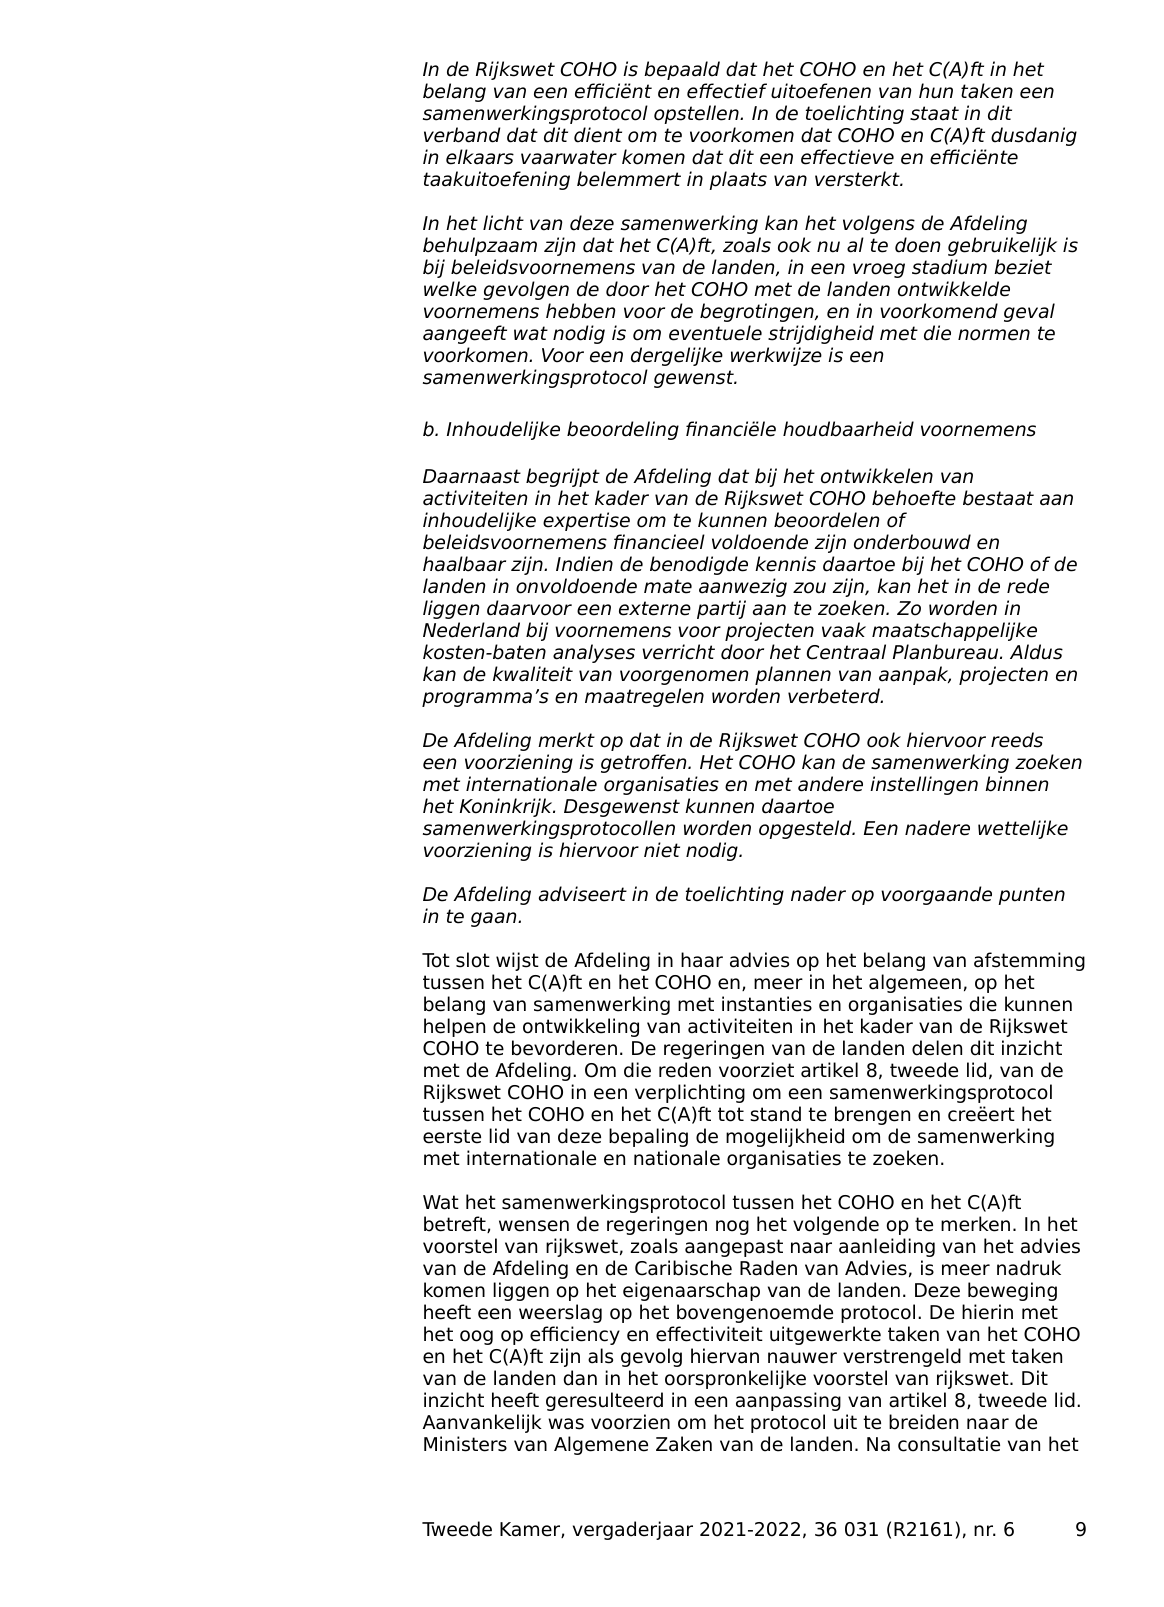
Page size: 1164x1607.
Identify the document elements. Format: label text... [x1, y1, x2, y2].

text In het licht van deze samenwerking kan het volgens de Afdeling behulpzaam zijn dat het C(A)ft, zoals ook nu al te doen gebruikelijk is bij beleidsvoornemens van de landen, in een vroeg stadium beziet welke gevolgen de door het COHO met de landen ontwikkelde voornemens hebben voor de begrotingen, en in voorkomend geval aangeeft wat nodig is om eventuele strijdigheid met die normen te voorkomen. Voor een dergelijke werkwijze is een samenwerkingsprotocol gewenst. [422, 213, 1087, 389]
text Daarnaast begrijpt de Afdeling dat bij het ontwikkelen van activiteiten in het kader van de Rijkswet COHO behoefte bestaat aan inhoudelijke expertise om te kunnen beoordelen of beleidsvoornemens financieel voldoende zijn onderbouwd en haalbaar zijn. Indien de benodigde kennis daartoe bij het COHO of de landen in onvoldoende mate aanwezig zou zijn, kan het in de rede liggen daarvoor een externe partij aan te zoeken. Zo worden in Nederland bij voornemens voor projecten vaak maatschappelijke kosten-baten analyses verricht door het Centraal Planbureau. Aldus kan de kwaliteit van voorgenomen plannen van aanpak, projecten en programma’s en maatregelen worden verbeterd. [422, 466, 1087, 708]
text Tot slot wijst de Afdeling in haar advies op het belang van afstemming tussen het C(A)ft en het COHO en, meer in het algemeen, op het belang van samenwerking met instanties en organisaties die kunnen helpen de ontwikkeling van activiteiten in het kader van de Rijkswet COHO te bevorderen. De regeringen van de landen delen dit inzicht met de Afdeling. Om die reden voorziet artikel 8, tweede lid, van de Rijkswet COHO in een verplichting om een samenwerkingsprotocol tussen het COHO en het C(A)ft tot stand te brengen en creëert het eerste lid van deze bepaling de mogelijkheid om de samenwerking met internationale en nationale organisaties te zoeken. [422, 950, 1087, 1170]
subtitle b. Inhoudelijke beoordeling financiële houdbaarheid voornemens [422, 419, 1087, 441]
text In de Rijkswet COHO is bepaald dat het COHO en het C(A)ft in het belang van een efficiënt en effectief uitoefenen van hun taken een samenwerkingsprotocol opstellen. In de toelichting staat in dit verband dat dit dient om te voorkomen dat COHO en C(A)ft dusdanig in elkaars vaarwater komen dat dit een effectieve en efficiënte taakuitoefening belemmert in plaats van versterkt. [422, 59, 1087, 191]
text Wat het samenwerkingsprotocol tussen het COHO en het C(A)ft betreft, wensen de regeringen nog het volgende op te merken. In het voorstel van rijkswet, zoals aangepast naar aanleiding van het advies van de Afdeling en de Caribische Raden van Advies, is meer nadruk komen liggen op het eigenaarschap van de landen. Deze beweging heeft een weerslag op het bovengenoemde protocol. De hierin met het oog op efficiency en effectiviteit uitgewerkte taken van het COHO en het C(A)ft zijn als gevolg hiervan nauwer verstrengeld met taken van de landen dan in het oorspronkelijke voorstel van rijkswet. Dit inzicht heeft geresulteerd in een aanpassing van artikel 8, tweede lid. Aanvankelijk was voorzien om het protocol uit te breiden naar de Ministers van Algemene Zaken van de landen. Na consultatie van het [422, 1192, 1087, 1456]
text De Afdeling merkt op dat in de Rijkswet COHO ook hiervoor reeds een voorziening is getroffen. Het COHO kan de samenwerking zoeken met internationale organisaties en met andere instellingen binnen het Koninkrijk. Desgewenst kunnen daartoe samenwerkingsprotocollen worden opgesteld. Een nadere wettelijke voorziening is hiervoor niet nodig. [422, 730, 1087, 862]
text De Afdeling adviseert in de toelichting nader op voorgaande punten in te gaan. [422, 884, 1087, 928]
